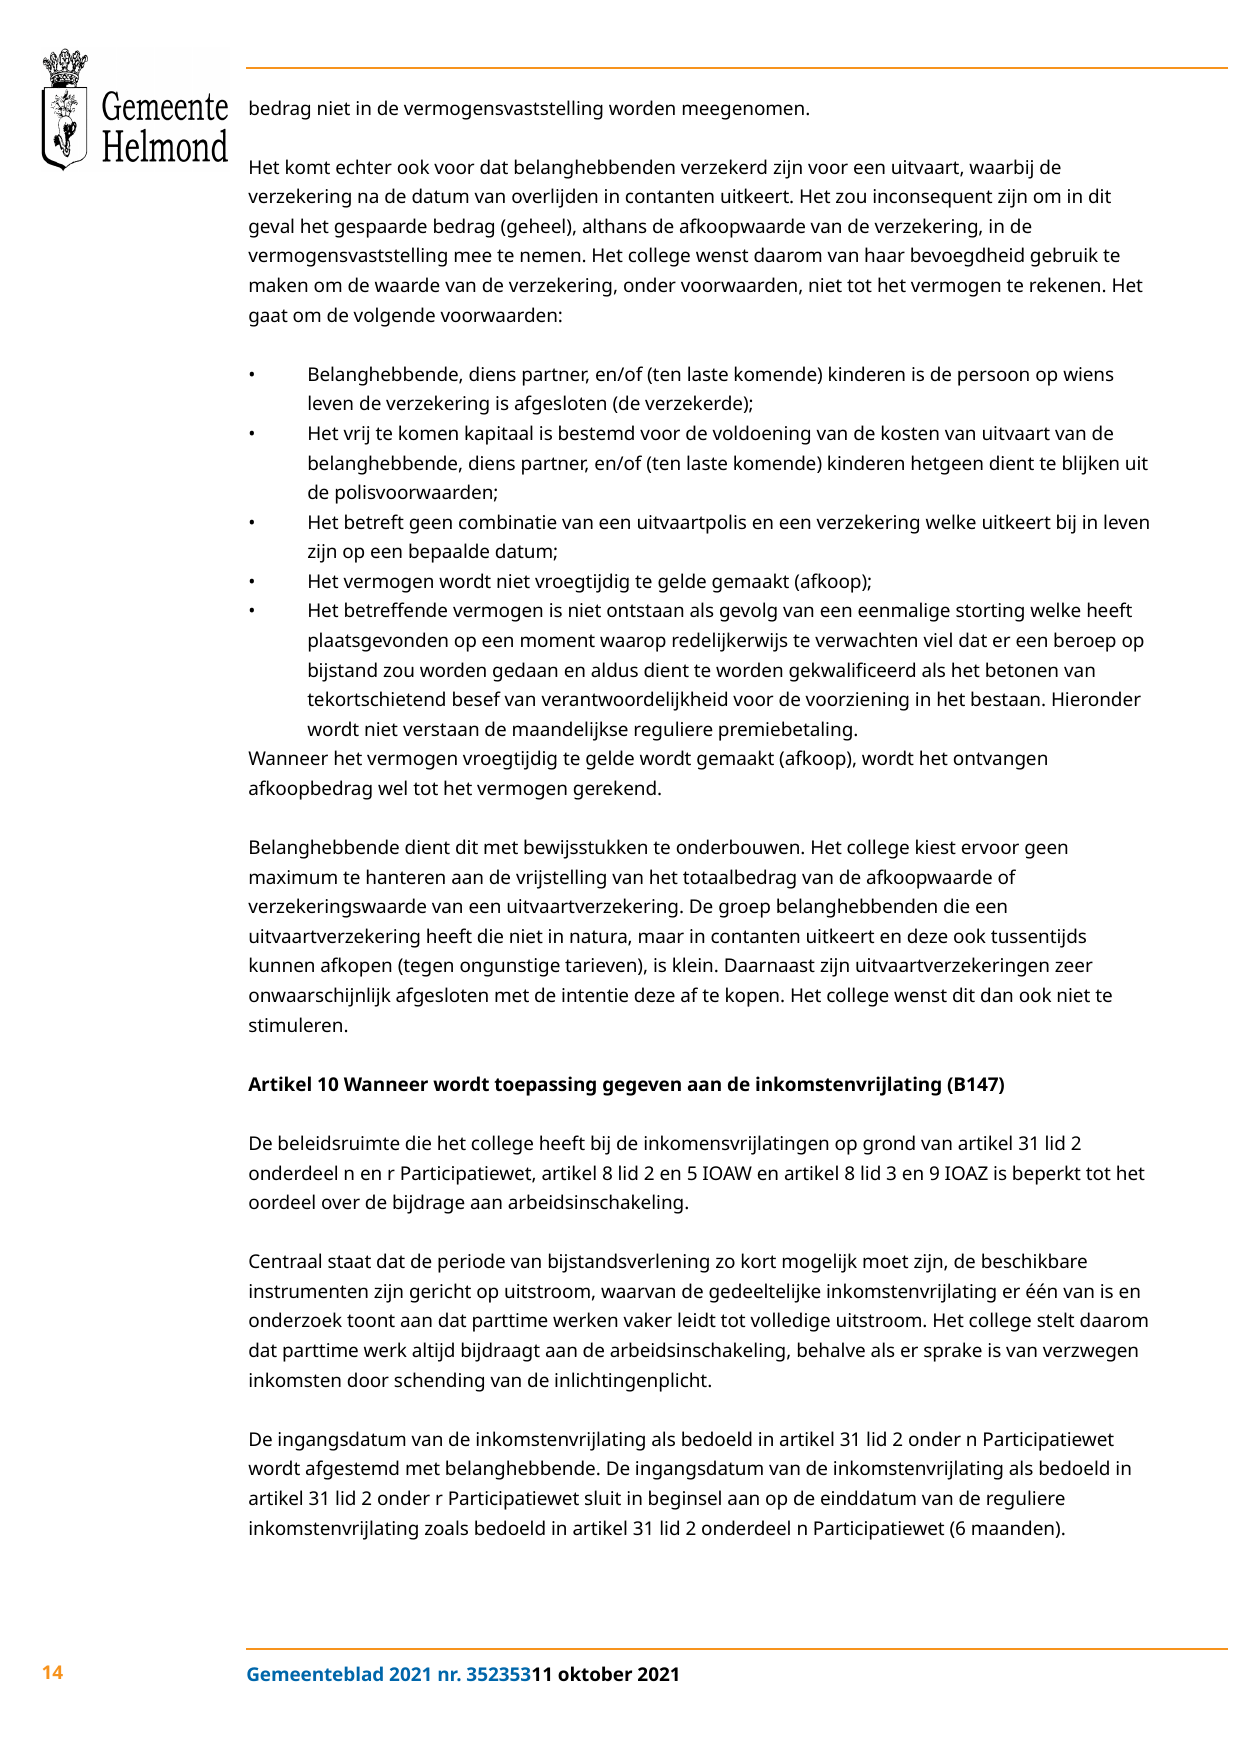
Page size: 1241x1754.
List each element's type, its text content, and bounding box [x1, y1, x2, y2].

text bedrag niet in de vermogensvaststelling worden meegenomen. [248, 95, 1152, 121]
list Het betreffende vermogen is niet ontstaan als gevolg van een eenmalige storting welke heeft plaatsgevonden op een moment waarop redelijkerwijs te verwachten viel dat er een beroep op bijstand zou worden gedaan en aldus dient te worden gekwalificeerd als het betonen van tekortschietend besef van verantwoordelijkheid voor de voorziening in het bestaan. Hieronder wordt niet verstaan de maandelijkse reguliere premiebetaling. [248, 598, 1152, 742]
text Artikel 10 Wanneer wordt toepassing gegeven aan de inkomstenvrijlating (B147) [248, 1071, 1152, 1097]
text Het komt echter ook voor dat belanghebbenden verzekerd zijn voor een uitvaart, waarbij de verzekering na de datum van overlijden in contanten uitkeert. Het zou inconsequent zijn om in dit geval het gespaarde bedrag (geheel), althans de afkoopwaarde van de verzekering, in de vermogensvaststelling mee te nemen. Het college wenst daarom van haar bevoegdheid gebruik te maken om de waarde van de verzekering, onder voorwaarden, niet tot het vermogen te rekenen. Het gaat om de volgende voorwaarden: [248, 154, 1152, 328]
list Belanghebbende, diens partner, en/of (ten laste komende) kinderen is de persoon op wiens leven de verzekering is afgesloten (de verzekerde); [248, 361, 1152, 416]
list Het betreft geen combinatie van een uitvaartpolis en een verzekering welke uitkeert bij in leven zijn op een bepaalde datum; [248, 509, 1152, 564]
picture [41, 47, 231, 172]
text Belanghebbende dient dit met bewijsstukken te onderbouwen. Het college kiest ervoor geen maximum te hanteren aan de vrijstelling van het totaalbedrag van de afkoopwaarde of verzekeringswaarde van een uitvaartverzekering. De groep belanghebbenden die een uitvaartverzekering heeft die niet in natura, maar in contanten uitkeert en deze ook tussentijds kunnen afkopen (tegen ongunstige tarieven), is klein. Daarnaast zijn uitvaartverzekeringen zeer onwaarschijnlijk afgesloten met de intentie deze af te kopen. Het college wenst dit dan ook niet te stimuleren. [248, 834, 1152, 1038]
list Het vermogen wordt niet vroegtijdig te gelde gemaakt (afkoop); [248, 568, 1152, 594]
text Wanneer het vermogen vroegtijdig te gelde wordt gemaakt (afkoop), wordt het ontvangen afkoopbedrag wel tot het vermogen gerekend. [248, 746, 1152, 801]
list Het vrij te komen kapitaal is bestemd voor de voldoening van de kosten van uitvaart van de belanghebbende, diens partner, en/of (ten laste komende) kinderen hetgeen dient te blijken uit de polisvoorwaarden; [248, 420, 1152, 505]
text De ingangsdatum van de inkomstenvrijlating als bedoeld in artikel 31 lid 2 onder n Participatiewet wordt afgestemd met belanghebbende. De ingangsdatum van de inkomstenvrijlating als bedoeld in artikel 31 lid 2 onder r Participatiewet sluit in beginsel aan op de einddatum van de reguliere inkomstenvrijlating zoals bedoeld in artikel 31 lid 2 onderdeel n Participatiewet (6 maanden). [248, 1426, 1152, 1541]
text Centraal staat dat de periode van bijstandsverlening zo kort mogelijk moet zijn, de beschikbare instrumenten zijn gericht op uitstroom, waarvan de gedeeltelijke inkomstenvrijlating er één van is en onderzoek toont aan dat parttime werken vaker leidt tot volledige uitstroom. Het college stelt daarom dat parttime werk altijd bijdraagt aan de arbeidsinschakeling, behalve als er sprake is van verzwegen inkomsten door schending van de inlichtingenplicht. [248, 1248, 1152, 1393]
text De beleidsruimte die het college heeft bij de inkomensvrijlatingen op grond van artikel 31 lid 2 onderdeel n en r Participatiewet, artikel 8 lid 2 en 5 IOAW en artikel 8 lid 3 en 9 IOAZ is beperkt tot het oordeel over de bijdrage aan arbeidsinschakeling. [248, 1130, 1152, 1215]
